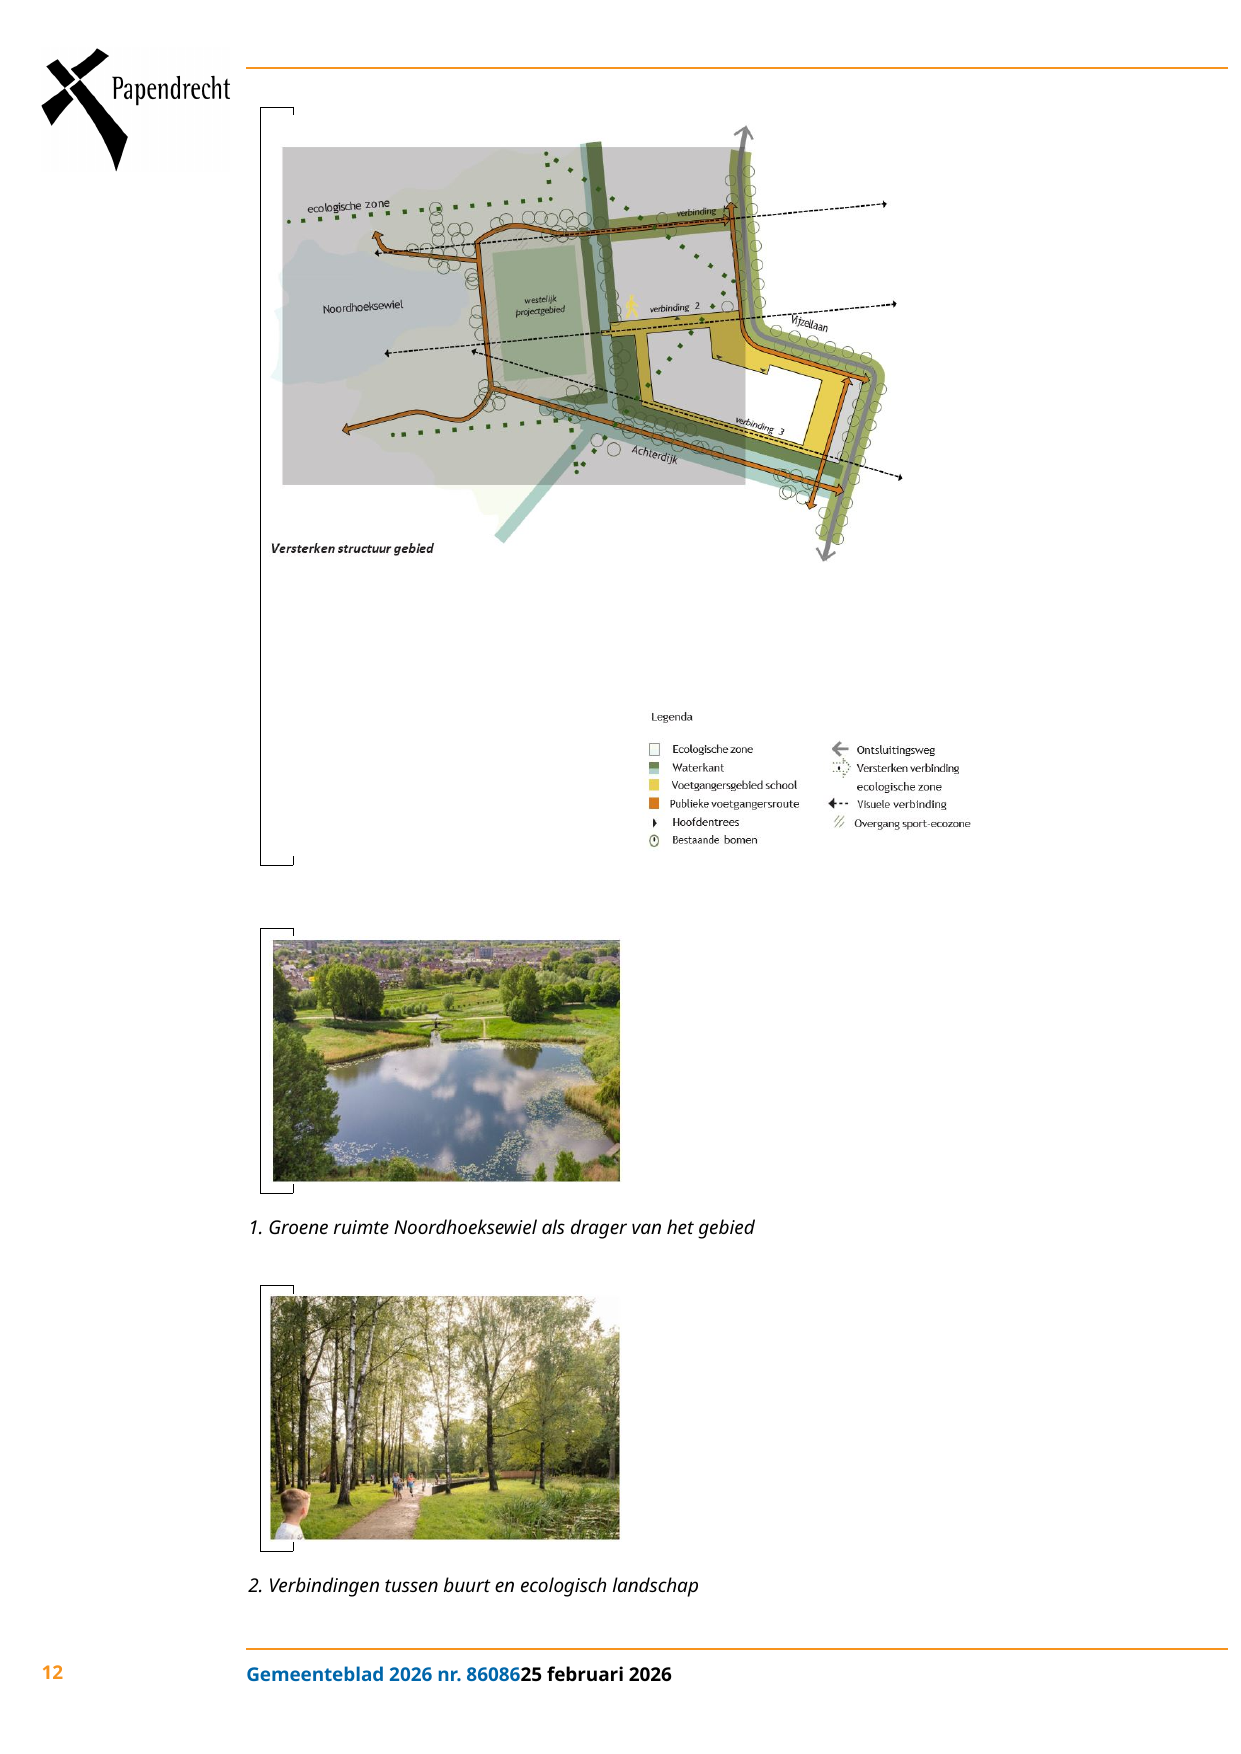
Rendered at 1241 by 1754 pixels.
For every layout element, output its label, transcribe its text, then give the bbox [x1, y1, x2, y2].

picture [268, 1294, 624, 1542]
picture [268, 936, 624, 1184]
picture [268, 115, 978, 856]
text 1. Groene ruimte Noordhoeksewiel als drager van het gebied [248, 1214, 1152, 1240]
text 2. Verbindingen tussen buurt en ecologisch landschap [248, 1572, 1152, 1598]
picture [41, 47, 231, 172]
